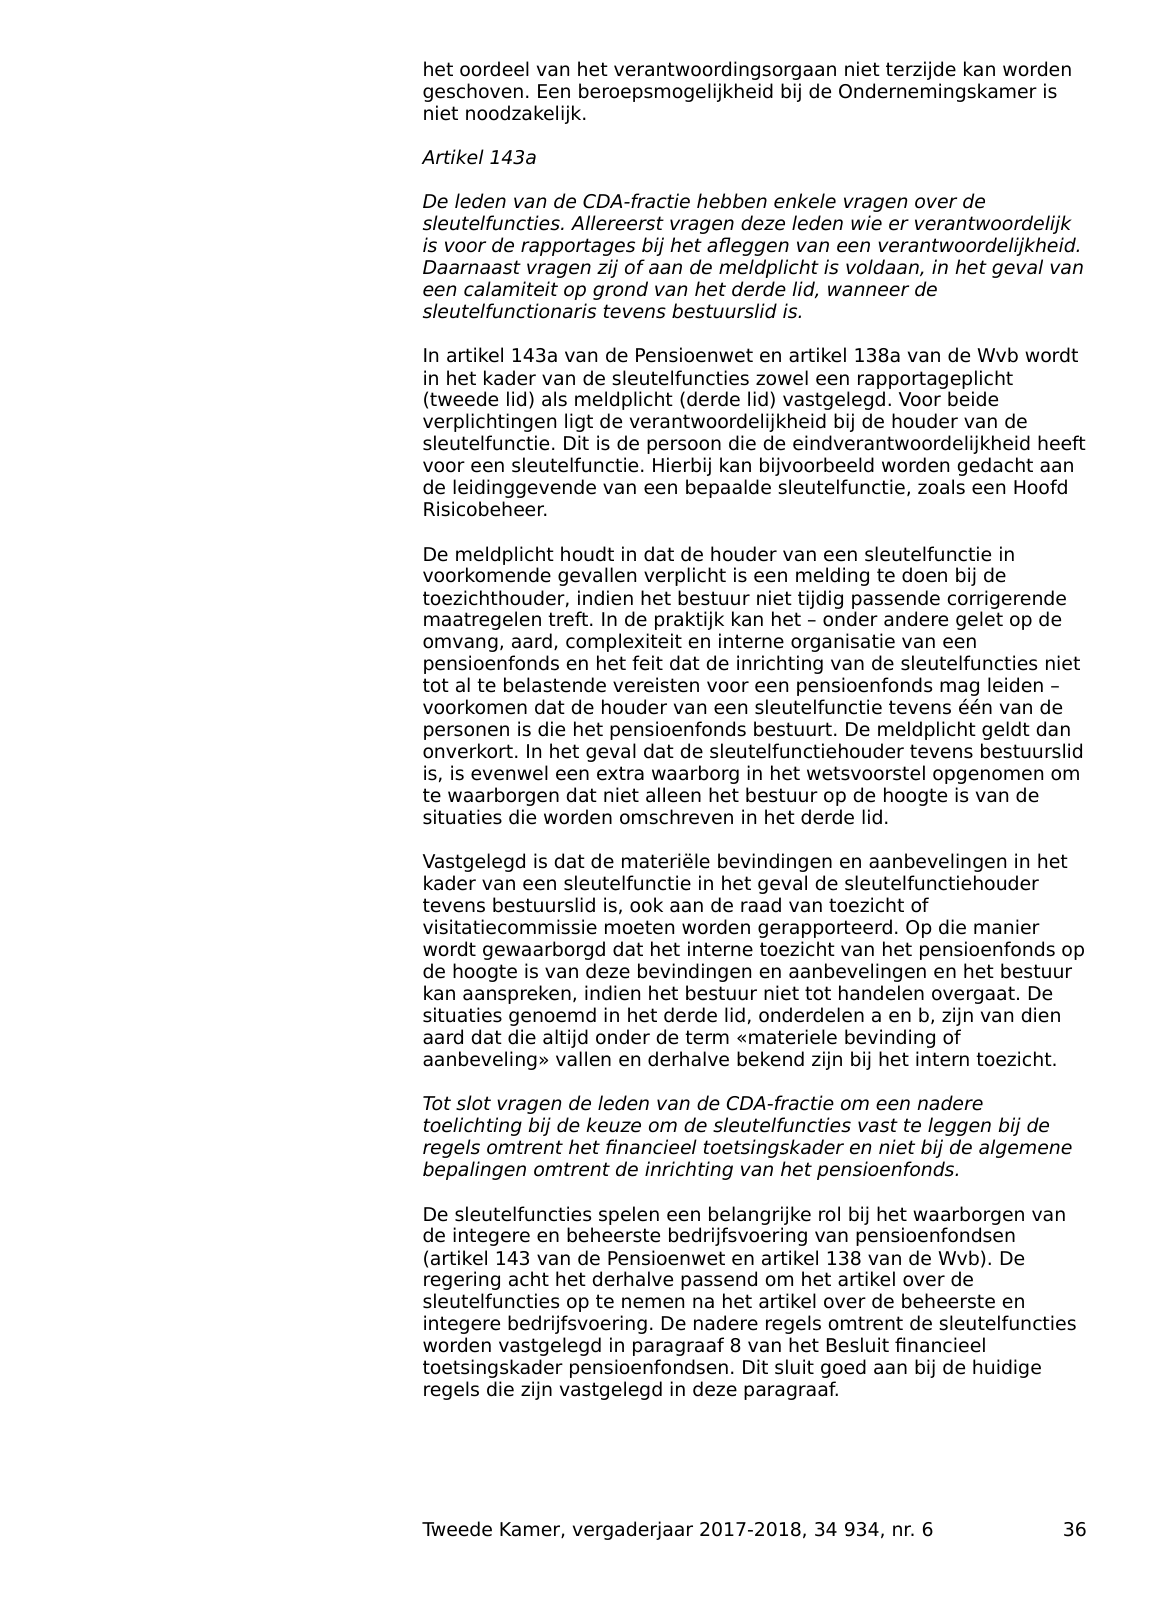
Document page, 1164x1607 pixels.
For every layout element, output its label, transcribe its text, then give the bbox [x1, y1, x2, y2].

text Vastgelegd is dat de materiële bevindingen en aanbevelingen in het kader van een sleutelfunctie in het geval de sleutelfunctiehouder tevens bestuurslid is, ook aan de raad van toezicht of visitatiecommissie moeten worden gerapporteerd. Op die manier wordt gewaarborgd dat het interne toezicht van het pensioenfonds op de hoogte is van deze bevindingen en aanbevelingen en het bestuur kan aanspreken, indien het bestuur niet tot handelen overgaat. De situaties genoemd in het derde lid, onderdelen a en b, zijn van dien aard dat die altijd onder de term «materiele bevinding of aanbeveling» vallen en derhalve bekend zijn bij het intern toezicht. [422, 851, 1087, 1071]
text De leden van de CDA-fractie hebben enkele vragen over de sleutelfuncties. Allereerst vragen deze leden wie er verantwoordelijk is voor de rapportages bij het afleggen van een verantwoordelijkheid. Daarnaast vragen zij of aan de meldplicht is voldaan, in het geval van een calamiteit op grond van het derde lid, wanneer de sleutelfunctionaris tevens bestuurslid is. [422, 191, 1087, 323]
text De meldplicht houdt in dat de houder van een sleutelfunctie in voorkomende gevallen verplicht is een melding te doen bij de toezichthouder, indien het bestuur niet tijdig passende corrigerende maatregelen treft. In de praktijk kan het – onder andere gelet op de omvang, aard, complexiteit en interne organisatie van een pensioenfonds en het feit dat de inrichting van de sleutelfuncties niet tot al te belastende vereisten voor een pensioenfonds mag leiden – voorkomen dat de houder van een sleutelfunctie tevens één van de personen is die het pensioenfonds bestuurt. De meldplicht geldt dan onverkort. In het geval dat de sleutelfunctiehouder tevens bestuurslid is, is evenwel een extra waarborg in het wetsvoorstel opgenomen om te waarborgen dat niet alleen het bestuur op de hoogte is van de situaties die worden omschreven in het derde lid. [422, 543, 1087, 829]
text De sleutelfuncties spelen een belangrijke rol bij het waarborgen van de integere en beheerste bedrijfsvoering van pensioenfondsen (artikel 143 van de Pensioenwet en artikel 138 van de Wvb). De regering acht het derhalve passend om het artikel over de sleutelfuncties op te nemen na het artikel over de beheerste en integere bedrijfsvoering. De nadere regels omtrent de sleutelfuncties worden vastgelegd in paragraaf 8 van het Besluit financieel toetsingskader pensioenfondsen. Dit sluit goed aan bij de huidige regels die zijn vastgelegd in deze paragraaf. [422, 1203, 1087, 1401]
text Tot slot vragen de leden van de CDA-fractie om een nadere toelichting bij de keuze om de sleutelfuncties vast te leggen bij de regels omtrent het financieel toetsingskader en niet bij de algemene bepalingen omtrent de inrichting van het pensioenfonds. [422, 1093, 1087, 1181]
text het oordeel van het verantwoordingsorgaan niet terzijde kan worden geschoven. Een beroepsmogelijkheid bij de Ondernemingskamer is niet noodzakelijk. [422, 59, 1087, 125]
subtitle Artikel 143a [422, 147, 1087, 169]
text In artikel 143a van de Pensioenwet en artikel 138a van de Wvb wordt in het kader van de sleutelfuncties zowel een rapportageplicht (tweede lid) als meldplicht (derde lid) vastgelegd. Voor beide verplichtingen ligt de verantwoordelijkheid bij de houder van de sleutelfunctie. Dit is de persoon die de eindverantwoordelijkheid heeft voor een sleutelfunctie. Hierbij kan bijvoorbeeld worden gedacht aan de leidinggevende van een bepaalde sleutelfunctie, zoals een Hoofd Risicobeheer. [422, 345, 1087, 521]
